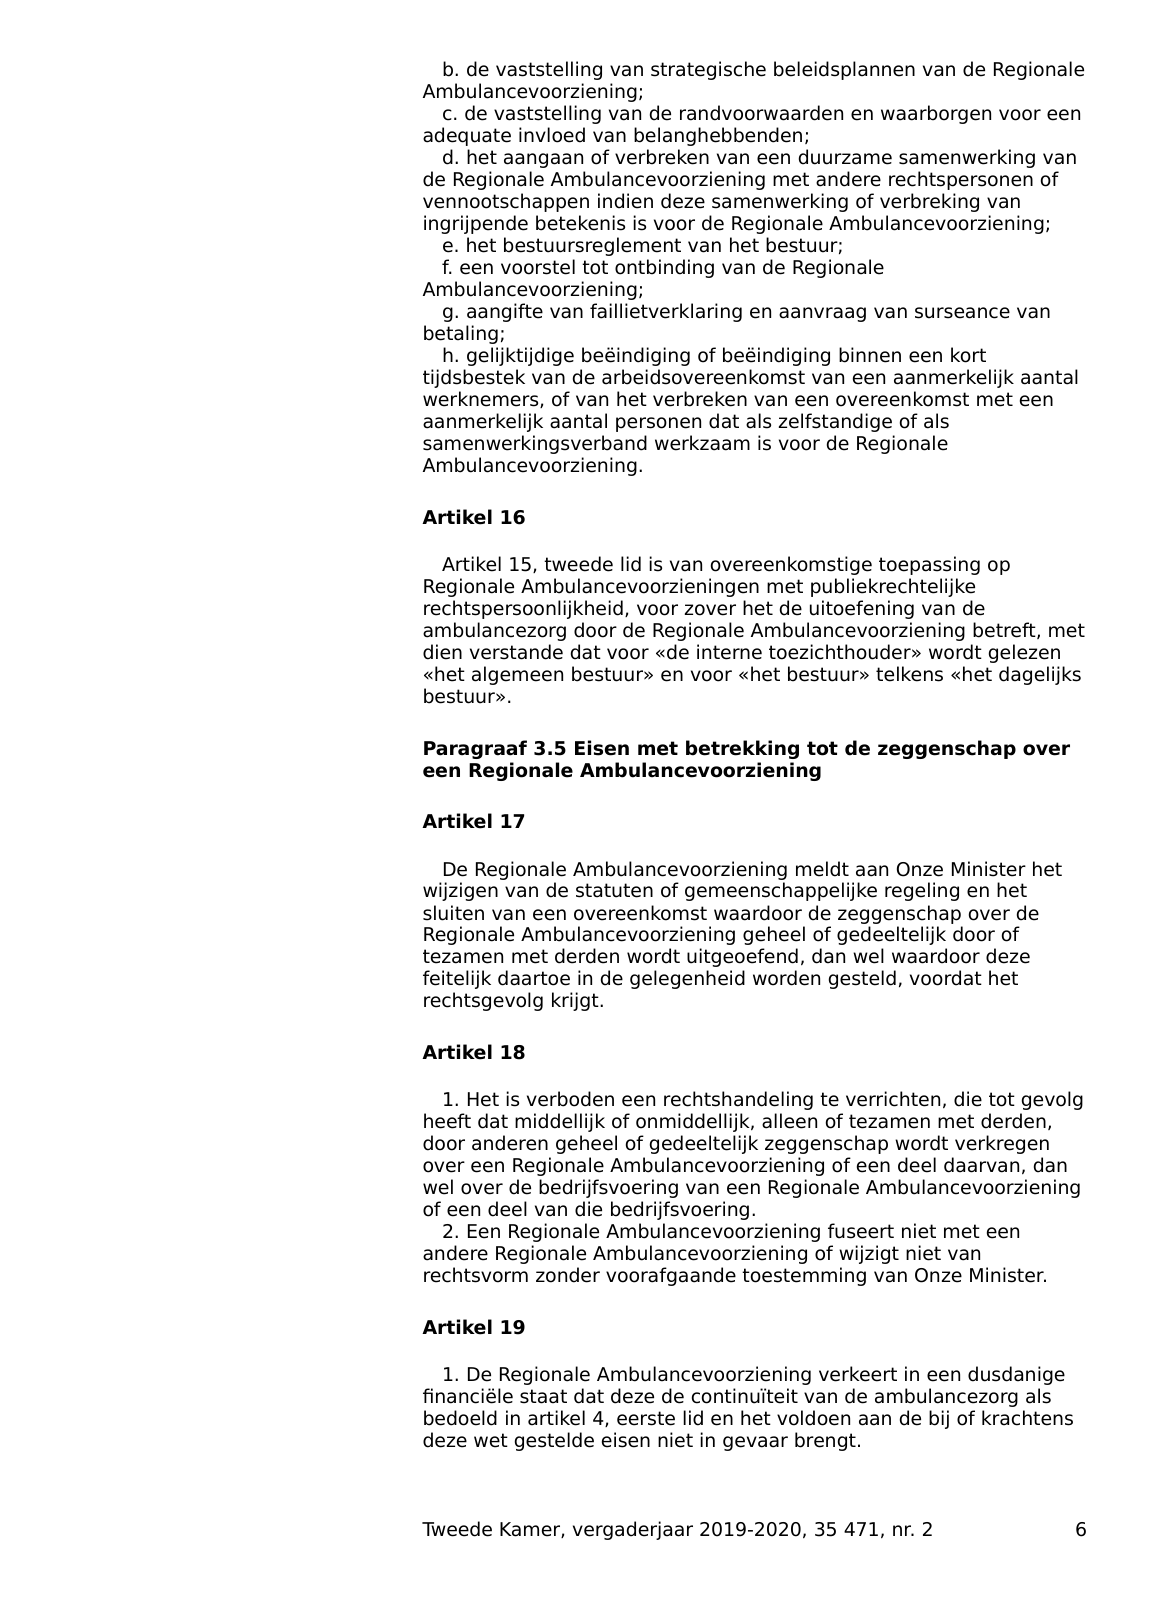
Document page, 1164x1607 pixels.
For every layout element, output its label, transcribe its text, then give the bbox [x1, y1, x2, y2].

text De Regionale Ambulancevoorziening meldt aan Onze Minister het wijzigen van de statuten of gemeenschappelijke regeling en het sluiten van een overeenkomst waardoor de zeggenschap over de Regionale Ambulancevoorziening geheel of gedeeltelijk door of tezamen met derden wordt uitgeoefend, dan wel waardoor deze feitelijk daartoe in de gelegenheid worden gesteld, voordat het rechtsgevolg krijgt. [422, 858, 1087, 1012]
subtitle Artikel 17 [422, 811, 1087, 833]
subtitle Artikel 18 [422, 1042, 1087, 1064]
text Artikel 15, tweede lid is van overeenkomstige toepassing op Regionale Ambulancevoorzieningen met publiekrechtelijke rechtspersoonlijkheid, voor zover het de uitoefening van de ambulancezorg door de Regionale Ambulancevoorziening betreft, met dien verstande dat voor «de interne toezichthouder» wordt gelezen «het algemeen bestuur» en voor «het bestuur» telkens «het dagelijks bestuur». [422, 554, 1087, 707]
text 2. Een Regionale Ambulancevoorziening fuseert niet met een andere Regionale Ambulancevoorziening of wijzigt niet van rechtsvorm zonder voorafgaande toestemming van Onze Minister. [422, 1221, 1087, 1287]
text h. gelijktijdige beëindiging of beëindiging binnen een kort tijdsbestek van de arbeidsovereenkomst van een aanmerkelijk aantal werknemers, of van het verbreken van een overeenkomst met een aanmerkelijk aantal personen dat als zelfstandige of als samenwerkingsverband werkzaam is voor de Regionale Ambulancevoorziening. [422, 345, 1087, 477]
text c. de vaststelling van de randvoorwaarden en waarborgen voor een adequate invloed van belanghebbenden; [422, 103, 1087, 147]
text d. het aangaan of verbreken van een duurzame samenwerking van de Regionale Ambulancevoorziening met andere rechtspersonen of vennootschappen indien deze samenwerking of verbreking van ingrijpende betekenis is voor de Regionale Ambulancevoorziening; [422, 147, 1087, 235]
subtitle Artikel 19 [422, 1317, 1087, 1339]
text g. aangifte van faillietverklaring en aanvraag van surseance van betaling; [422, 301, 1087, 345]
subtitle Artikel 16 [422, 507, 1087, 529]
text b. de vaststelling van strategische beleidsplannen van de Regionale Ambulancevoorziening; [422, 59, 1087, 103]
subtitle Paragraaf 3.5 Eisen met betrekking tot de zeggenschap over een Regionale Ambulancevoorziening [422, 737, 1087, 781]
text 1. De Regionale Ambulancevoorziening verkeert in een dusdanige financiële staat dat deze de continuïteit van de ambulancezorg als bedoeld in artikel 4, eerste lid en het voldoen aan de bij of krachtens deze wet gestelde eisen niet in gevaar brengt. [422, 1364, 1087, 1452]
text f. een voorstel tot ontbinding van de Regionale Ambulancevoorziening; [422, 257, 1087, 301]
text 1. Het is verboden een rechtshandeling te verrichten, die tot gevolg heeft dat middellijk of onmiddellijk, alleen of tezamen met derden, door anderen geheel of gedeeltelijk zeggenschap wordt verkregen over een Regionale Ambulancevoorziening of een deel daarvan, dan wel over de bedrijfsvoering van een Regionale Ambulancevoorziening of een deel van die bedrijfsvoering. [422, 1089, 1087, 1221]
text e. het bestuursreglement van het bestuur; [422, 235, 1087, 257]
